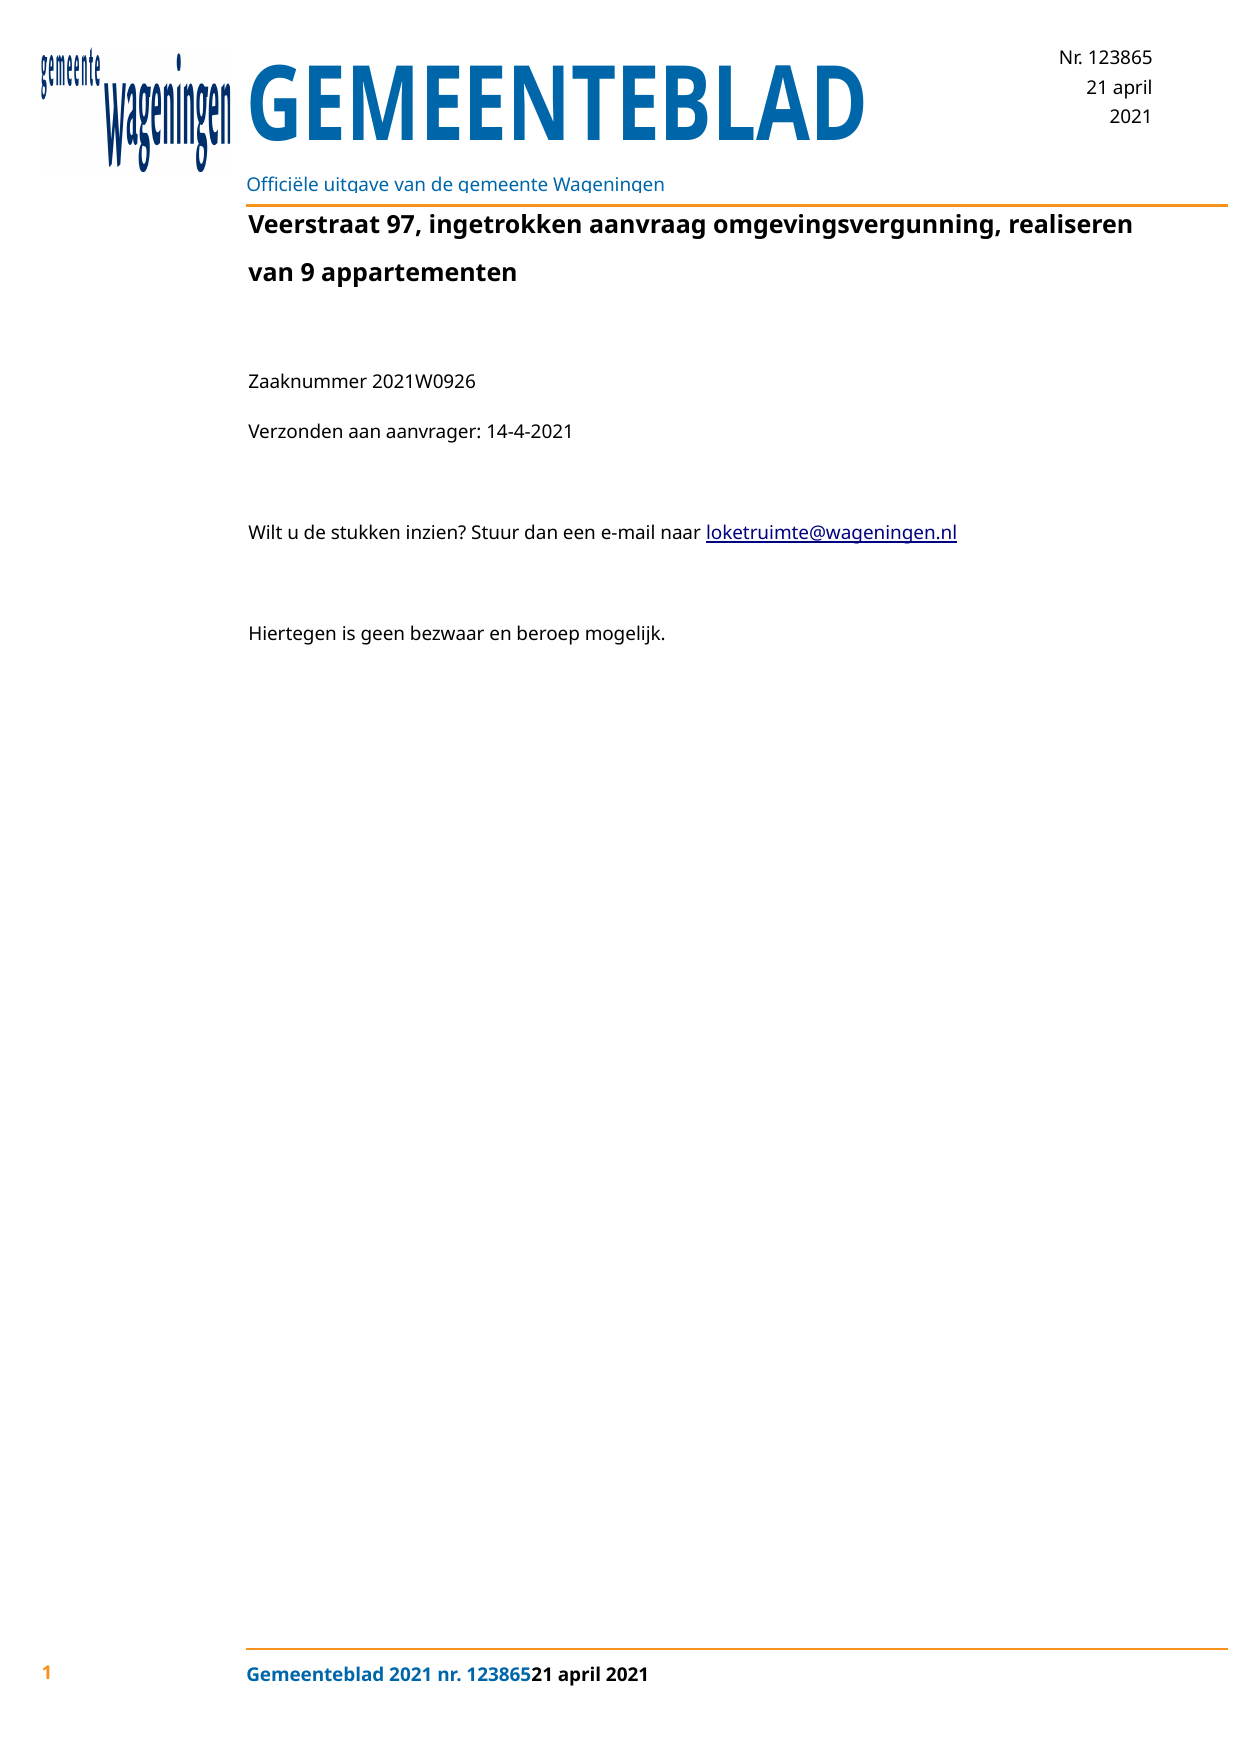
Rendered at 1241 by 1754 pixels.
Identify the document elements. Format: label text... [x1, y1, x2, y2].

text Wilt u de stukken inzien? Stuur dan een e-mail naar loketruimte@wageningen.nl [248, 519, 1152, 545]
text Zaaknummer 2021W0926 [248, 368, 1152, 394]
text Verzonden aan aanvrager: 14-4-2021 [248, 419, 1152, 444]
text Hiertegen is geen bezwaar en beroep mogelijk. [248, 620, 1152, 646]
text Veerstraat 97, ingetrokken aanvraag omgevingsvergunning, realiseren van 9 appartementen [248, 207, 1152, 288]
picture [41, 47, 231, 172]
